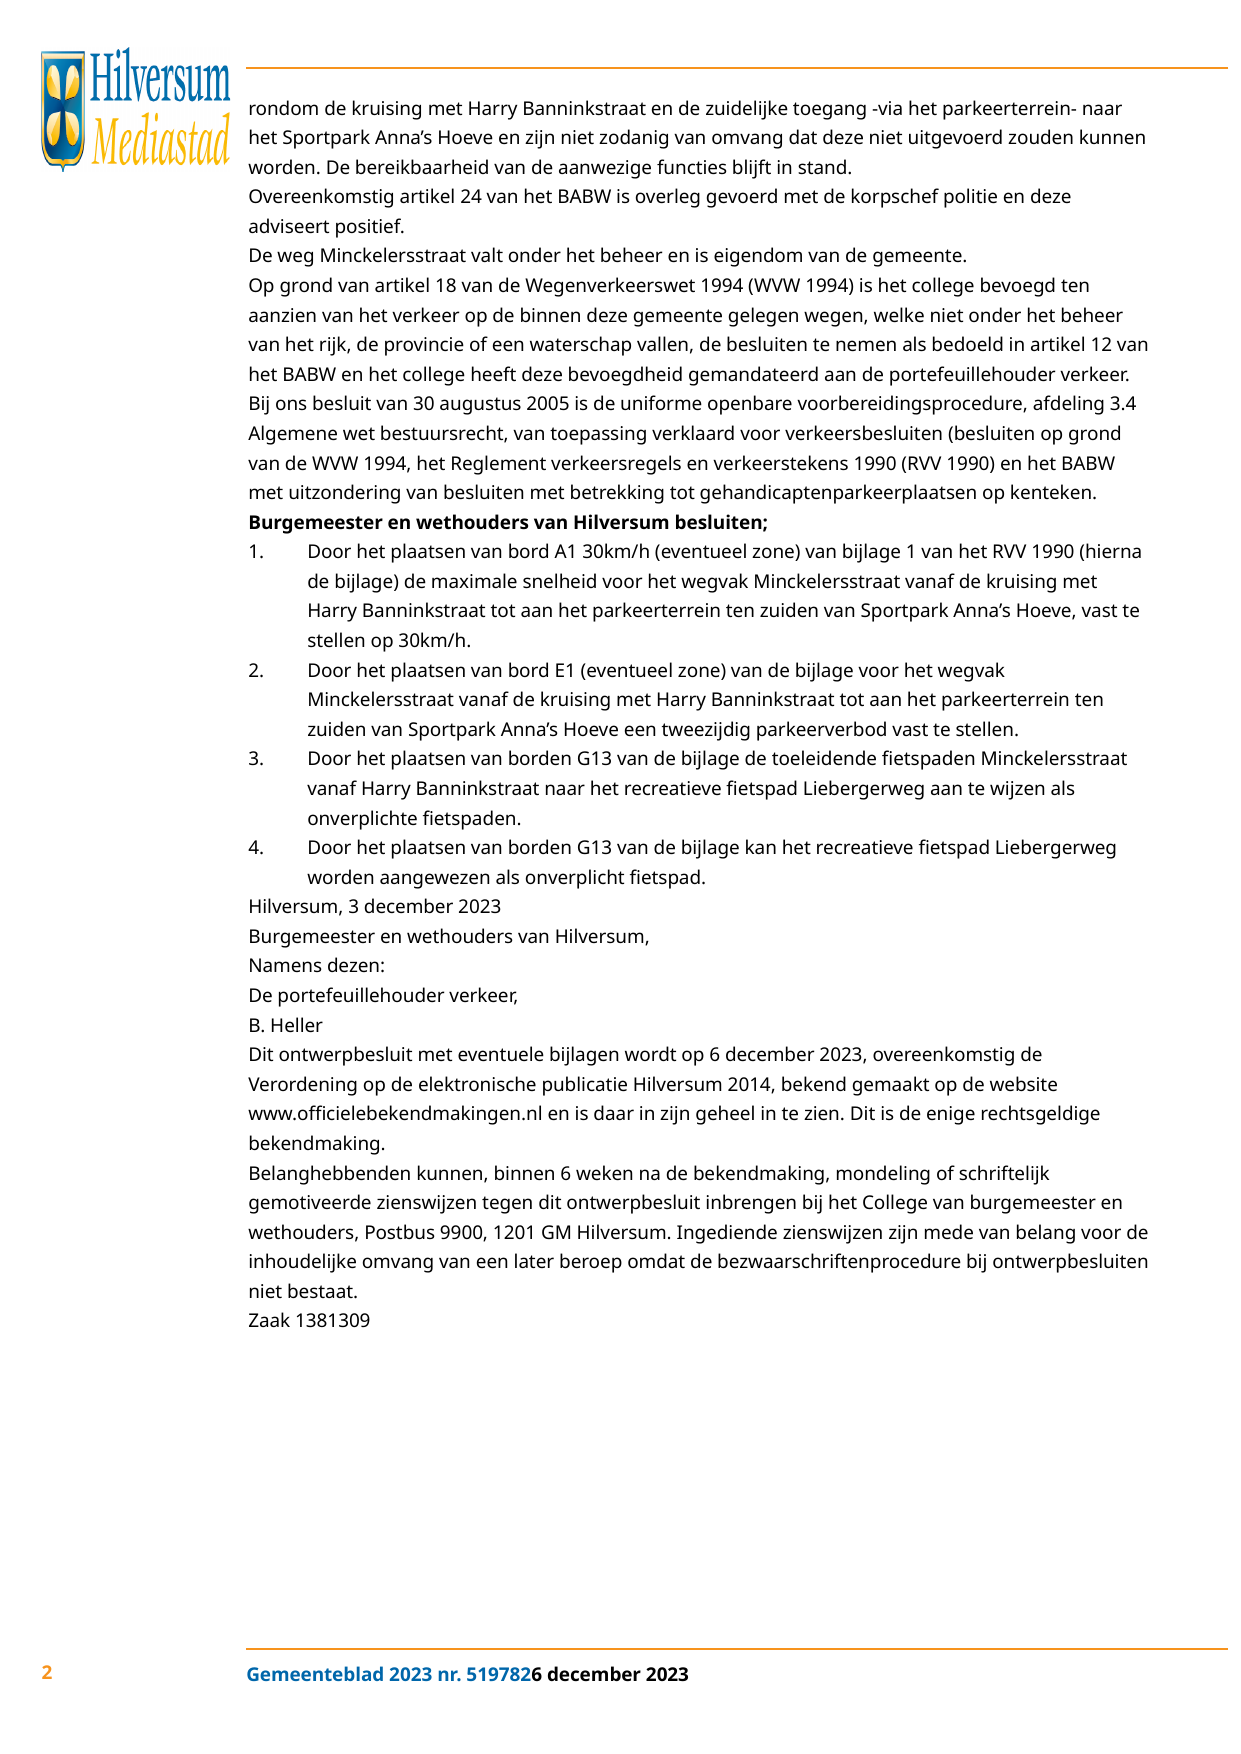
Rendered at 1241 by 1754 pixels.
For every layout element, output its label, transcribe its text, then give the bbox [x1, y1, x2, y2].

text rondom de kruising met Harry Banninkstraat en de zuidelijke toegang -via het parkeerterrein- naar het Sportpark Anna’s Hoeve en zijn niet zodanig van omvang dat deze niet uitgevoerd zouden kunnen worden. De bereikbaarheid van de aanwezige functies blijft in stand. [248, 95, 1152, 180]
text Burgemeester en wethouders van Hilversum besluiten; [248, 509, 1152, 535]
list Door het plaatsen van borden G13 van de bijlage kan het recreatieve fietspad Liebergerweg worden aangewezen als onverplicht fietspad. [248, 834, 1152, 890]
text Bij ons besluit van 30 augustus 2005 is de uniforme openbare voorbereidingsprocedure, afdeling 3.4 Algemene wet bestuursrecht, van toepassing verklaard voor verkeersbesluiten (besluiten op grond van de WVW 1994, het Reglement verkeersregels en verkeerstekens 1990 (RVV 1990) en het BABW met uitzondering van besluiten met betrekking tot gehandicaptenparkeerplaatsen op kenteken. [248, 391, 1152, 505]
text B. Heller [248, 1012, 1152, 1038]
list Door het plaatsen van bord E1 (eventueel zone) van de bijlage voor het wegvak Minckelersstraat vanaf de kruising met Harry Banninkstraat tot aan het parkeerterrein ten zuiden van Sportpark Anna’s Hoeve een tweezijdig parkeerverbod vast te stellen. [248, 657, 1152, 742]
text Dit ontwerpbesluit met eventuele bijlagen wordt op 6 december 2023, overeenkomstig de Verordening op de elektronische publicatie Hilversum 2014, bekend gemaakt op de website www.officielebekendmakingen.nl en is daar in zijn geheel in te zien. Dit is de enige rechtsgeldige bekendmaking. [248, 1041, 1152, 1156]
picture [41, 47, 231, 172]
text Hilversum, 3 december 2023 [248, 893, 1152, 919]
text Zaak 1381309 [248, 1308, 1152, 1333]
text Burgemeester en wethouders van Hilversum, [248, 923, 1152, 949]
text De portefeuillehouder verkeer, [248, 982, 1152, 1008]
text Op grond van artikel 18 van de Wegenverkeerswet 1994 (WVW 1994) is het college bevoegd ten aanzien van het verkeer op de binnen deze gemeente gelegen wegen, welke niet onder het beheer van het rijk, de provincie of een waterschap vallen, de besluiten te nemen als bedoeld in artikel 12 van het BABW en het college heeft deze bevoegdheid gemandateerd aan de portefeuillehouder verkeer. [248, 272, 1152, 387]
text Namens dezen: [248, 953, 1152, 978]
list Door het plaatsen van bord A1 30km/h (eventueel zone) van bijlage 1 van het RVV 1990 (hierna de bijlage) de maximale snelheid voor het wegvak Minckelersstraat vanaf de kruising met Harry Banninkstraat tot aan het parkeerterrein ten zuiden van Sportpark Anna’s Hoeve, vast te stellen op 30km/h. [248, 538, 1152, 653]
text Overeenkomstig artikel 24 van het BABW is overleg gevoerd met de korpschef politie en deze adviseert positief. [248, 183, 1152, 239]
text De weg Minckelersstraat valt onder het beheer en is eigendom van de gemeente. [248, 243, 1152, 268]
text Belanghebbenden kunnen, binnen 6 weken na de bekendmaking, mondeling of schriftelijk gemotiveerde zienswijzen tegen dit ontwerpbesluit inbrengen bij het College van burgemeester en wethouders, Postbus 9900, 1201 GM Hilversum. Ingediende zienswijzen zijn mede van belang voor de inhoudelijke omvang van een later beroep omdat de bezwaarschriftenprocedure bij ontwerpbesluiten niet bestaat. [248, 1160, 1152, 1304]
list Door het plaatsen van borden G13 van de bijlage de toeleidende fietspaden Minckelersstraat vanaf Harry Banninkstraat naar het recreatieve fietspad Liebergerweg aan te wijzen als onverplichte fietspaden. [248, 746, 1152, 831]
